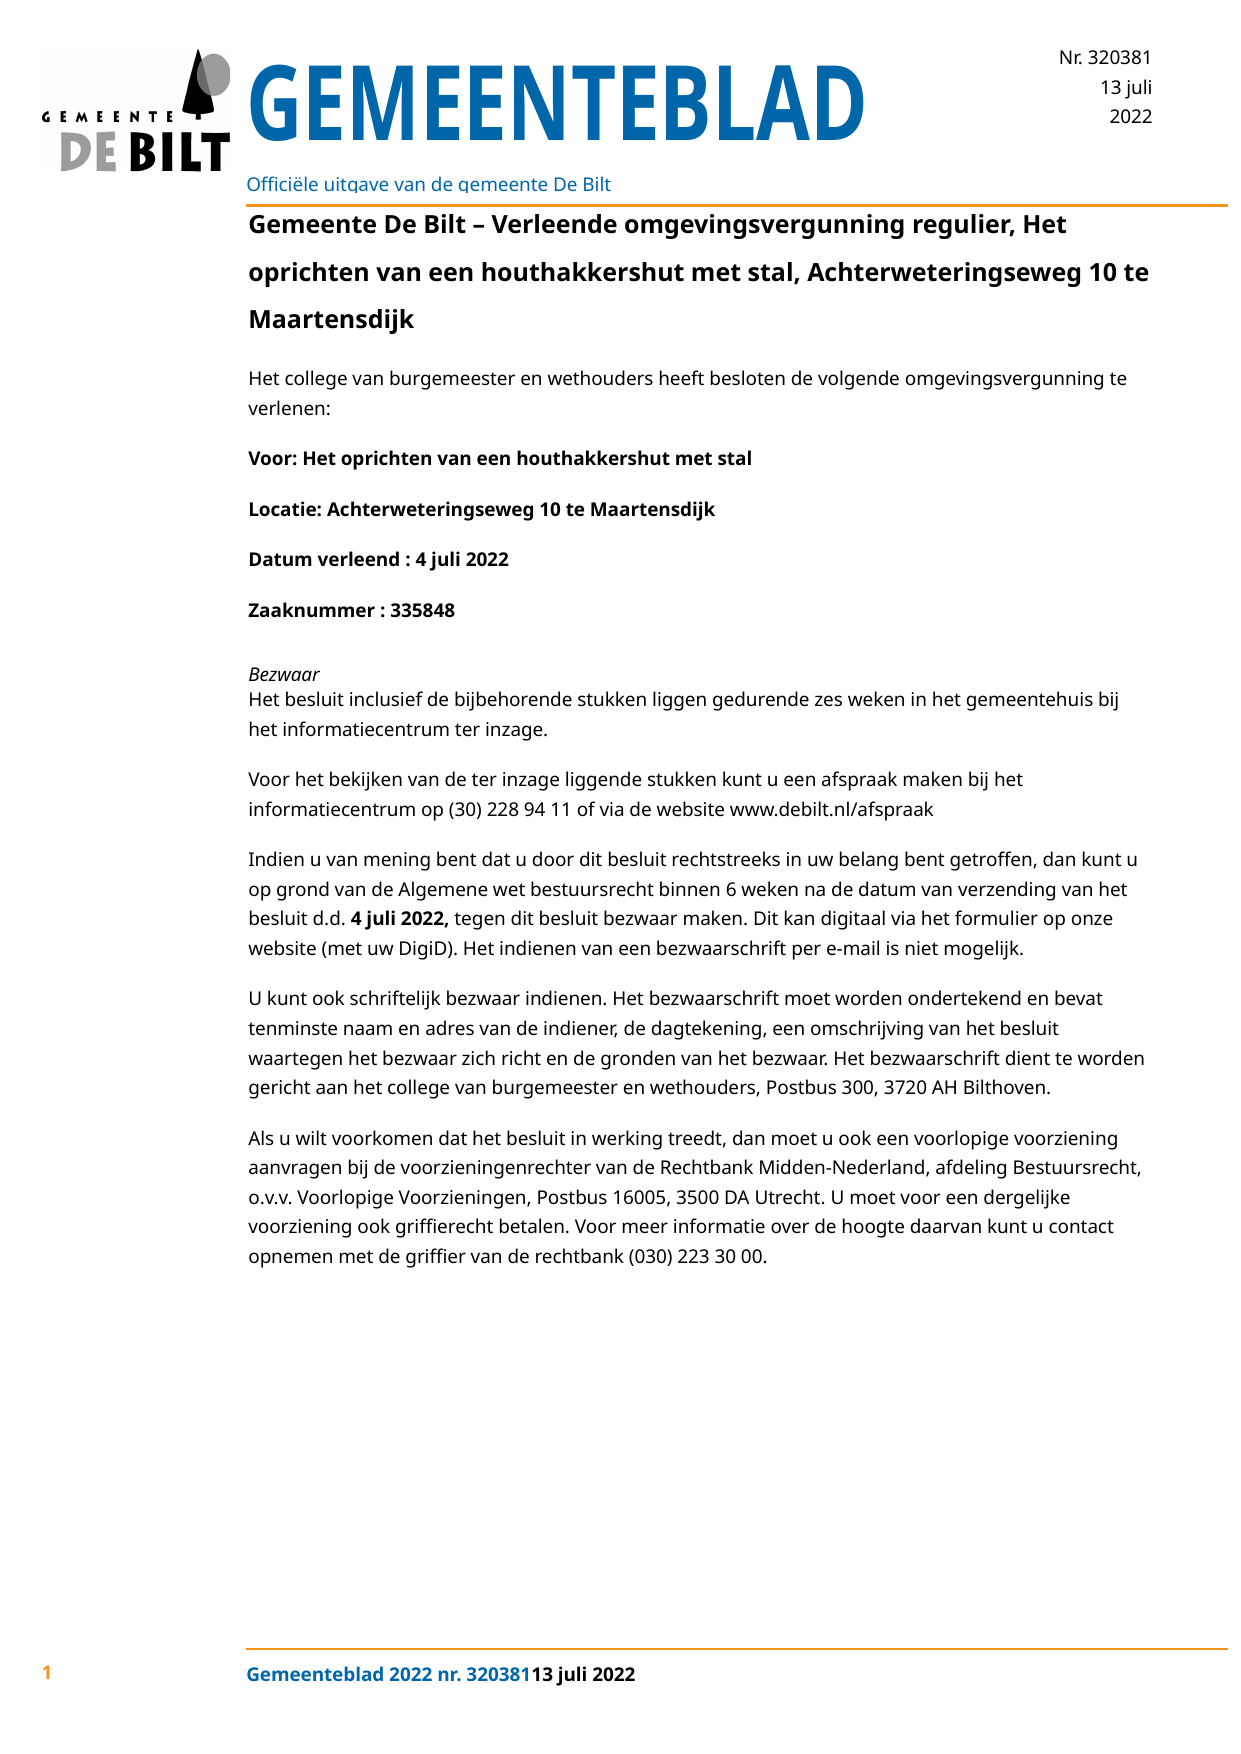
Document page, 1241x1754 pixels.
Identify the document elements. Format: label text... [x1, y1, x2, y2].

text Indien u van mening bent dat u door dit besluit rechtstreeks in uw belang bent getroffen, dan kunt u op grond van de Algemene wet bestuursrecht binnen 6 weken na de datum van verzending van het besluit d.d. 4 juli 2022, tegen dit besluit bezwaar maken. Dit kan digitaal via het formulier op onze website (met uw DigiD). Het indienen van een bezwaarschrift per e-mail is niet mogelijk. [248, 846, 1152, 961]
text Bezwaar [248, 661, 1152, 686]
text Voor: Het oprichten van een houthakkershut met stal [248, 446, 1152, 471]
text U kunt ook schriftelijk bezwaar indienen. Het bezwaarschrift moet worden ondertekend en bevat tenminste naam en adres van de indiener, de dagtekening, een omschrijving van het besluit waartegen het bezwaar zich richt en de gronden van het bezwaar. Het bezwaarschrift dient te worden gericht aan het college van burgemeester en wethouders, Postbus 300, 3720 AH Bilthoven. [248, 986, 1152, 1100]
text Locatie: Achterweteringseweg 10 te Maartensdijk [248, 496, 1152, 522]
text Het college van burgemeester en wethouders heeft besloten de volgende omgevingsvergunning te verlenen: [248, 366, 1152, 421]
text Als u wilt voorkomen dat het besluit in werking treedt, dan moet u ook een voorlopige voorziening aanvragen bij de voorzieningenrechter van de Rechtbank Midden-Nederland, afdeling Bestuursrecht, o.v.v. Voorlopige Voorzieningen, Postbus 16005, 3500 DA Utrecht. U moet voor een dergelijke voorziening ook griffierecht betalen. Voor meer informatie over de hoogte daarvan kunt u contact opnemen met de griffier van de rechtbank (030) 223 30 00. [248, 1125, 1152, 1269]
text Gemeente De Bilt – Verleende omgevingsvergunning regulier, Het oprichten van een houthakkershut met stal, Achterweteringseweg 10 te Maartensdijk [248, 207, 1152, 336]
text Zaaknummer : 335848 [248, 597, 1152, 622]
text Het besluit inclusief de bijbehorende stukken liggen gedurende zes weken in het gemeentehuis bij het informatiecentrum ter inzage. [248, 686, 1152, 742]
text Datum verleend : 4 juli 2022 [248, 546, 1152, 572]
text Voor het bekijken van de ter inzage liggende stukken kunt u een afspraak maken bij het informatiecentrum op (30) 228 94 11 of via de website www.debilt.nl/afspraak [248, 766, 1152, 822]
picture [41, 47, 231, 172]
